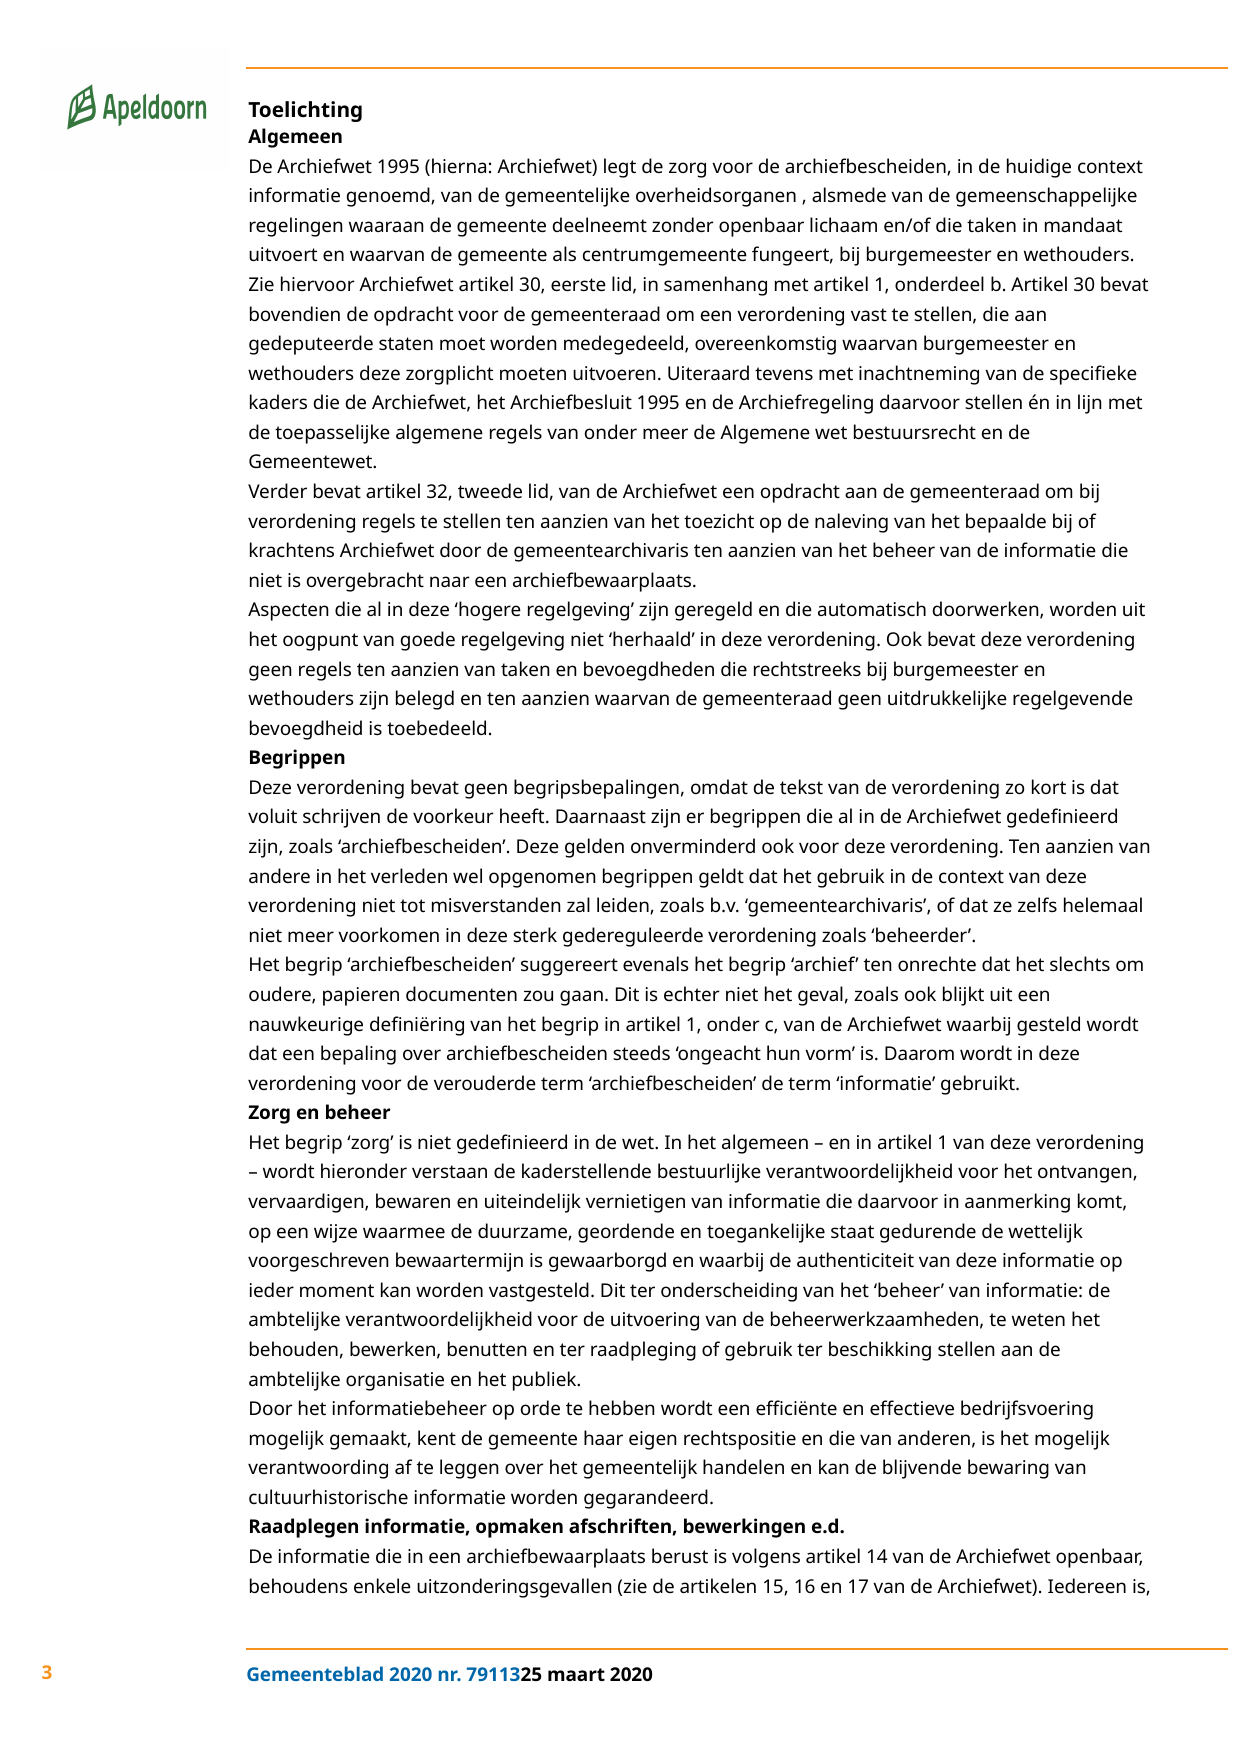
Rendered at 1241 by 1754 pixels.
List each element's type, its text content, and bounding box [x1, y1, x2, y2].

text Het begrip ‘zorg’ is niet gedefinieerd in de wet. In het algemeen – en in artikel 1 van deze verordening – wordt hieronder verstaan de kaderstellende bestuurlijke verantwoordelijkheid voor het ontvangen, vervaardigen, bewaren en uiteindelijk vernietigen van informatie die daarvoor in aanmerking komt, op een wijze waarmee de duurzame, geordende en toegankelijke staat gedurende de wettelijk voorgeschreven bewaartermijn is gewaarborgd en waarbij de authenticiteit van deze informatie op ieder moment kan worden vastgesteld. Dit ter onderscheiding van het ‘beheer’ van informatie: de ambtelijke verantwoordelijkheid voor de uitvoering van de beheerwerkzaamheden, te weten het behouden, bewerken, benutten en ter raadpleging of gebruik ter beschikking stellen aan de ambtelijke organisatie en het publiek. [248, 1129, 1152, 1392]
text Door het informatiebeheer op orde te hebben wordt een efficiënte en effectieve bedrijfsvoering mogelijk gemaakt, kent de gemeente haar eigen rechtspositie en die van anderen, is het mogelijk verantwoording af te leggen over het gemeentelijk handelen en kan de blijvende bewaring van cultuurhistorische informatie worden gegarandeerd. [248, 1395, 1152, 1510]
text Raadplegen informatie, opmaken afschriften, bewerkingen e.d. [248, 1514, 1152, 1539]
text Verder bevat artikel 32, tweede lid, van de Archiefwet een opdracht aan de gemeenteraad om bij verordening regels te stellen ten aanzien van het toezicht op de naleving van het bepaalde bij of krachtens Archiefwet door de gemeentearchivaris ten aanzien van het beheer van de informatie die niet is overgebracht naar een archiefbewaarplaats. [248, 478, 1152, 593]
text Zorg en beheer [248, 1099, 1152, 1125]
text De informatie die in een archiefbewaarplaats berust is volgens artikel 14 van de Archiefwet openbaar, behoudens enkele uitzonderingsgevallen (zie de artikelen 15, 16 en 17 van de Archiefwet). Iedereen is, [248, 1543, 1152, 1599]
text De Archiefwet 1995 (hierna: Archiefwet) legt de zorg voor de archiefbescheiden, in de huidige context informatie genoemd, van de gemeentelijke overheidsorganen , alsmede van de gemeenschappelijke regelingen waaraan de gemeente deelneemt zonder openbaar lichaam en/of die taken in mandaat uitvoert en waarvan de gemeente als centrumgemeente fungeert, bij burgemeester en wethouders. Zie hiervoor Archiefwet artikel 30, eerste lid, in samenhang met artikel 1, onderdeel b. Artikel 30 bevat bovendien de opdracht voor de gemeenteraad om een verordening vast te stellen, die aan gedeputeerde staten moet worden medegedeeld, overeenkomstig waarvan burgemeester en wethouders deze zorgplicht moeten uitvoeren. Uiteraard tevens met inachtneming van de specifieke kaders die de Archiefwet, het Archiefbesluit 1995 en de Archiefregeling daarvoor stellen én in lijn met de toepasselijke algemene regels van onder meer de Algemene wet bestuursrecht en de Gemeentewet. [248, 153, 1152, 474]
text Het begrip ‘archiefbescheiden’ suggereert evenals het begrip ‘archief’ ten onrechte dat het slechts om oudere, papieren documenten zou gaan. Dit is echter niet het geval, zoals ook blijkt uit een nauwkeurige definiëring van het begrip in artikel 1, onder c, van de Archiefwet waarbij gesteld wordt dat een bepaling over archiefbescheiden steeds ‘ongeacht hun vorm’ is. Daarom wordt in deze verordening voor de verouderde term ‘archiefbescheiden’ de term ‘informatie’ gebruikt. [248, 952, 1152, 1096]
text Deze verordening bevat geen begripsbepalingen, omdat de tekst van de verordening zo kort is dat voluit schrijven de voorkeur heeft. Daarnaast zijn er begrippen die al in de Archiefwet gedefinieerd zijn, zoals ‘archiefbescheiden’. Deze gelden onverminderd ook voor deze verordening. Ten aanzien van andere in het verleden wel opgenomen begrippen geldt dat het gebruik in de context van deze verordening niet tot misverstanden zal leiden, zoals b.v. ‘gemeentearchivaris’, of dat ze zelfs helemaal niet meer voorkomen in deze sterk gedereguleerde verordening zoals ‘beheerder’. [248, 774, 1152, 948]
picture [41, 47, 231, 172]
text Begrippen [248, 744, 1152, 770]
text Aspecten die al in deze ‘hogere regelgeving’ zijn geregeld en die automatisch doorwerken, worden uit het oogpunt van goede regelgeving niet ‘herhaald’ in deze verordening. Ook bevat deze verordening geen regels ten aanzien van taken en bevoegdheden die rechtstreeks bij burgemeester en wethouders zijn belegd en ten aanzien waarvan de gemeenteraad geen uitdrukkelijke regelgevende bevoegdheid is toebedeeld. [248, 597, 1152, 741]
text Toelichting [248, 95, 1152, 123]
text Algemeen [248, 123, 1152, 149]
